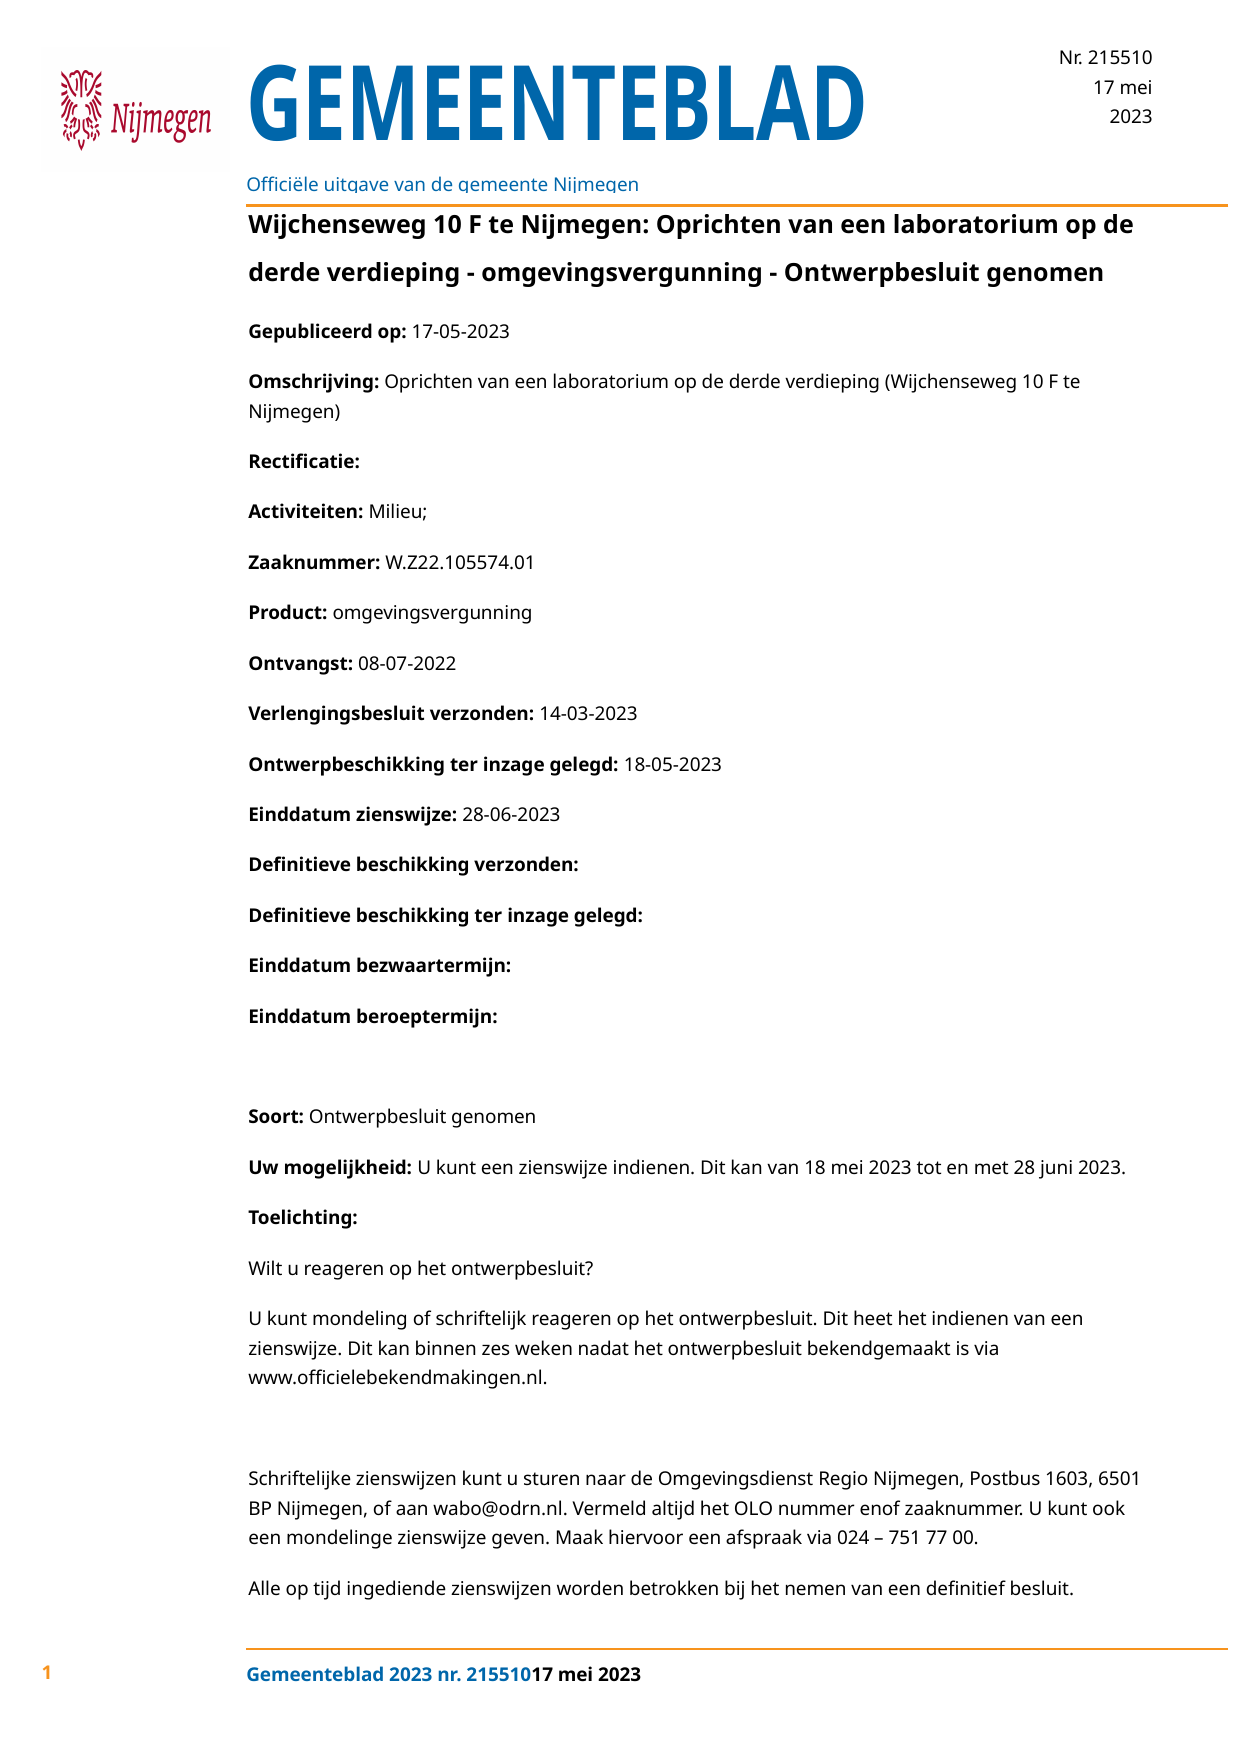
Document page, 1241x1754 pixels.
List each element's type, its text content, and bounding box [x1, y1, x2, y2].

text Rectificatie: [248, 448, 1152, 474]
text Toelichting: [248, 1204, 1152, 1230]
text Product: omgevingsvergunning [248, 599, 1152, 625]
picture [41, 47, 231, 172]
text Ontvangst: 08-07-2022 [248, 650, 1152, 676]
text Uw mogelijkheid: U kunt een zienswijze indienen. Dit kan van 18 mei 2023 tot en met 28 juni 2023. [248, 1154, 1152, 1180]
text Wijchenseweg 10 F te Nijmegen: Oprichten van een laboratorium op de derde verdieping - omgevingsvergunning - Ontwerpbesluit genomen [248, 207, 1152, 288]
text Gepubliceerd op: 17-05-2023 [248, 318, 1152, 344]
text Einddatum bezwaartermijn: [248, 952, 1152, 978]
text Alle op tijd ingediende zienswijzen worden betrokken bij het nemen van een definitief besluit. [248, 1575, 1152, 1601]
text Wilt u reageren op het ontwerpbesluit? [248, 1255, 1152, 1281]
text Zaaknummer: W.Z22.105574.01 [248, 549, 1152, 575]
text Soort: Ontwerpbesluit genomen [248, 1104, 1152, 1129]
text Einddatum beroeptermijn: [248, 1003, 1152, 1029]
text Ontwerpbeschikking ter inzage gelegd: 18-05-2023 [248, 751, 1152, 777]
text Activiteiten: Milieu; [248, 499, 1152, 524]
text Omschrijving: Oprichten van een laboratorium op de derde verdieping (Wijchenseweg 10 F te Nijmegen) [248, 368, 1152, 424]
text Verlengingsbesluit verzonden: 14-03-2023 [248, 700, 1152, 726]
text Einddatum zienswijze: 28-06-2023 [248, 801, 1152, 827]
text Definitieve beschikking ter inzage gelegd: [248, 902, 1152, 928]
text Schriftelijke zienswijzen kunt u sturen naar de Omgevingsdienst Regio Nijmegen, Postbus 1603, 6501 BP Nijmegen, of aan wabo@odrn.nl. Vermeld altijd het OLO nummer enof zaaknummer. U kunt ook een mondelinge zienswijze geven. Maak hiervoor een afspraak via 024 – 751 77 00. [248, 1465, 1152, 1550]
text Definitieve beschikking verzonden: [248, 852, 1152, 877]
text U kunt mondeling of schriftelijk reageren op het ontwerpbesluit. Dit heet het indienen van een zienswijze. Dit kan binnen zes weken nadat het ontwerpbesluit bekendgemaakt is via www.officielebekendmakingen.nl. [248, 1305, 1152, 1390]
